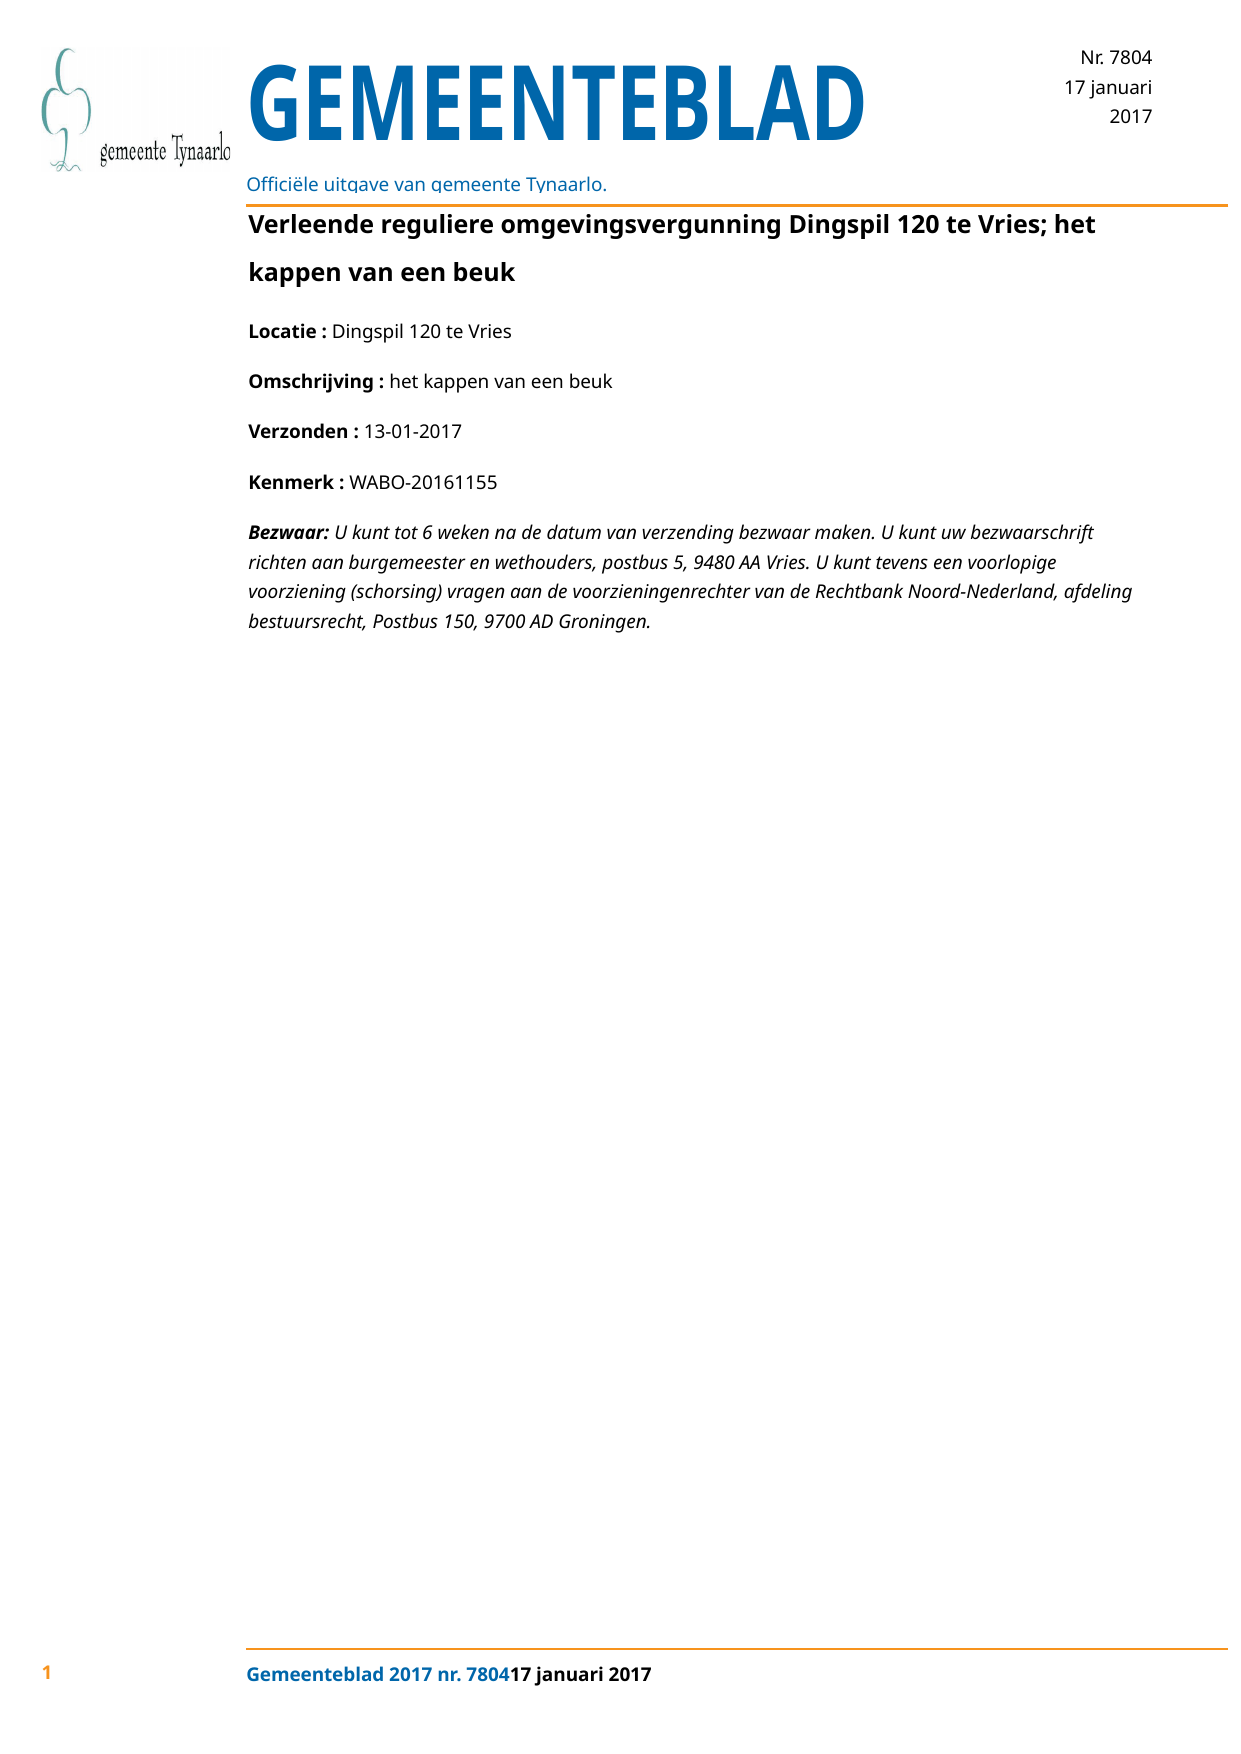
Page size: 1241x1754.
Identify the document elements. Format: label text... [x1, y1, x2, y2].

text Omschrijving : het kappen van een beuk [248, 368, 1152, 394]
text Locatie : Dingspil 120 te Vries [248, 318, 1152, 344]
picture [41, 47, 231, 172]
text Kenmerk : WABO-20161155 [248, 469, 1152, 495]
text Bezwaar: U kunt tot 6 weken na de datum van verzending bezwaar maken. U kunt uw bezwaarschrift richten aan burgemeester en wethouders, postbus 5, 9480 AA Vries. U kunt tevens een voorlopige voorziening (schorsing) vragen aan de voorzieningenrechter van de Rechtbank Noord-Nederland, afdeling bestuursrecht, Postbus 150, 9700 AD Groningen. [248, 519, 1152, 634]
text Verzonden : 13-01-2017 [248, 419, 1152, 444]
text Verleende reguliere omgevingsvergunning Dingspil 120 te Vries; het kappen van een beuk [248, 207, 1152, 288]
